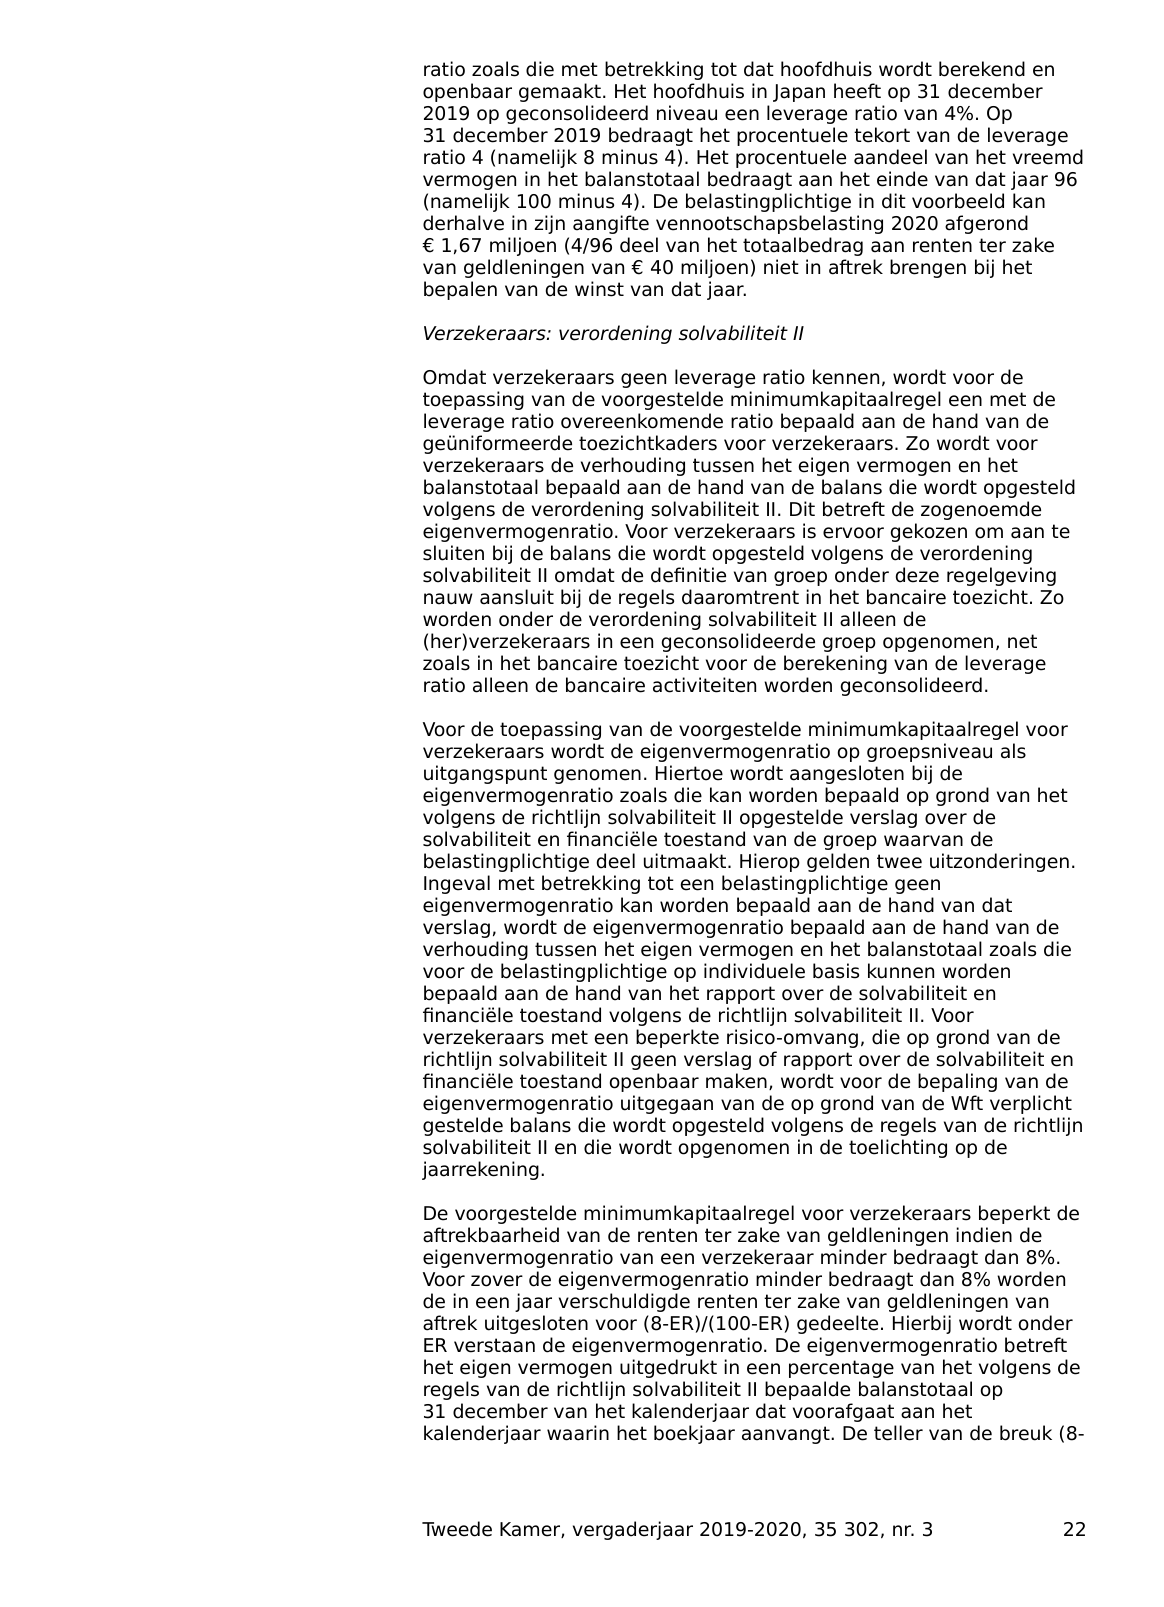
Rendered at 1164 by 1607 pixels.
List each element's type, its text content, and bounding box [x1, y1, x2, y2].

subtitle Verzekeraars: verordening solvabiliteit II [422, 323, 1087, 345]
text Voor de toepassing van de voorgestelde minimumkapitaalregel voor verzekeraars wordt de eigenvermogenratio op groepsniveau als uitgangspunt genomen. Hiertoe wordt aangesloten bij de eigenvermogenratio zoals die kan worden bepaald op grond van het volgens de richtlijn solvabiliteit II opgestelde verslag over de solvabiliteit en financiële toestand van de groep waarvan de belastingplichtige deel uitmaakt. Hierop gelden twee uitzonderingen. Ingeval met betrekking tot een belastingplichtige geen eigenvermogenratio kan worden bepaald aan de hand van dat verslag, wordt de eigenvermogenratio bepaald aan de hand van de verhouding tussen het eigen vermogen en het balanstotaal zoals die voor de belastingplichtige op individuele basis kunnen worden bepaald aan de hand van het rapport over de solvabiliteit en financiële toestand volgens de richtlijn solvabiliteit II. Voor verzekeraars met een beperkte risico-omvang, die op grond van de richtlijn solvabiliteit II geen verslag of rapport over de solvabiliteit en financiële toestand openbaar maken, wordt voor de bepaling van de eigenvermogenratio uitgegaan van de op grond van de Wft verplicht gestelde balans die wordt opgesteld volgens de regels van de richtlijn solvabiliteit II en die wordt opgenomen in de toelichting op de jaarrekening. [422, 719, 1087, 1181]
text Omdat verzekeraars geen leverage ratio kennen, wordt voor de toepassing van de voorgestelde minimumkapitaalregel een met de leverage ratio overeenkomende ratio bepaald aan de hand van de geüniformeerde toezichtkaders voor verzekeraars. Zo wordt voor verzekeraars de verhouding tussen het eigen vermogen en het balanstotaal bepaald aan de hand van de balans die wordt opgesteld volgens de verordening solvabiliteit II. Dit betreft de zogenoemde eigenvermogenratio. Voor verzekeraars is ervoor gekozen om aan te sluiten bij de balans die wordt opgesteld volgens de verordening solvabiliteit II omdat de definitie van groep onder deze regelgeving nauw aansluit bij de regels daaromtrent in het bancaire toezicht. Zo worden onder de verordening solvabiliteit II alleen de (her)verzekeraars in een geconsolideerde groep opgenomen, net zoals in het bancaire toezicht voor de berekening van de leverage ratio alleen de bancaire activiteiten worden geconsolideerd. [422, 367, 1087, 697]
text ratio zoals die met betrekking tot dat hoofdhuis wordt berekend en openbaar gemaakt. Het hoofdhuis in Japan heeft op 31 december 2019 op geconsolideerd niveau een leverage ratio van 4%. Op 31 december 2019 bedraagt het procentuele tekort van de leverage ratio 4 (namelijk 8 minus 4). Het procentuele aandeel van het vreemd vermogen in het balanstotaal bedraagt aan het einde van dat jaar 96 (namelijk 100 minus 4). De belastingplichtige in dit voorbeeld kan derhalve in zijn aangifte vennootschapsbelasting 2020 afgerond € 1,67 miljoen (4/96 deel van het totaalbedrag aan renten ter zake van geldleningen van € 40 miljoen) niet in aftrek brengen bij het bepalen van de winst van dat jaar. [422, 59, 1087, 301]
text De voorgestelde minimumkapitaalregel voor verzekeraars beperkt de aftrekbaarheid van de renten ter zake van geldleningen indien de eigenvermogenratio van een verzekeraar minder bedraagt dan 8%. Voor zover de eigenvermogenratio minder bedraagt dan 8% worden de in een jaar verschuldigde renten ter zake van geldleningen van aftrek uitgesloten voor (8-ER)/(100-ER) gedeelte. Hierbij wordt onder ER verstaan de eigenvermogenratio. De eigenvermogenratio betreft het eigen vermogen uitgedrukt in een percentage van het volgens de regels van de richtlijn solvabiliteit II bepaalde balanstotaal op 31 december van het kalenderjaar dat voorafgaat aan het kalenderjaar waarin het boekjaar aanvangt. De teller van de breuk (8- [422, 1203, 1087, 1444]
